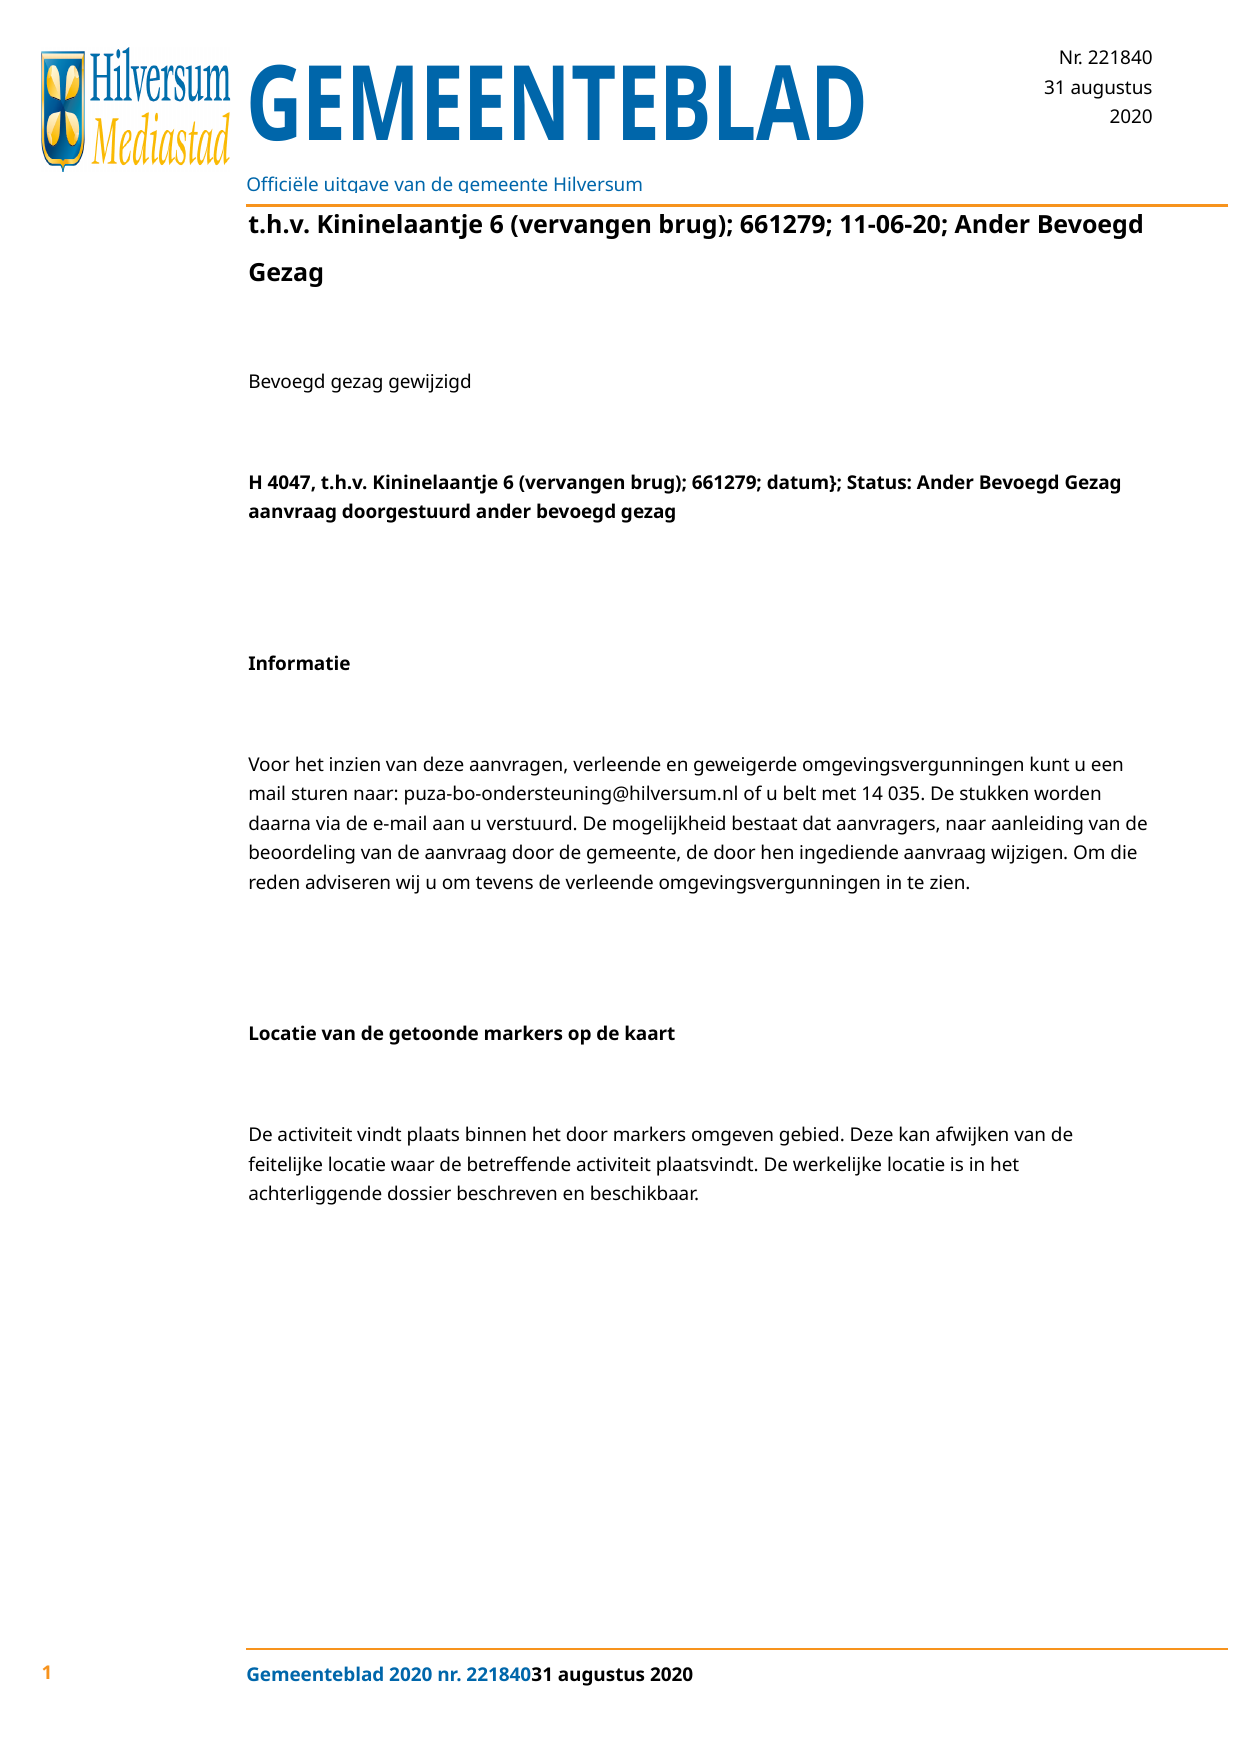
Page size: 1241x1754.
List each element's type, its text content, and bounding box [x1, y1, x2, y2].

text Informatie [248, 650, 1152, 676]
text t.h.v. Kininelaantje 6 (vervangen brug); 661279; 11-06-20; Ander Bevoegd Gezag [248, 207, 1152, 288]
text Bevoegd gezag gewijzigd [248, 368, 1152, 394]
text De activiteit vindt plaats binnen het door markers omgeven gebied. Deze kan afwijken van de feitelijke locatie waar de betreffende activiteit plaatsvindt. De werkelijke locatie is in het achterliggende dossier beschreven en beschikbaar. [248, 1121, 1152, 1206]
text Locatie van de getoonde markers op de kaart [248, 1020, 1152, 1046]
text H 4047, t.h.v. Kininelaantje 6 (vervangen brug); 661279; datum}; Status: Ander Bevoegd Gezag aanvraag doorgestuurd ander bevoegd gezag [248, 469, 1152, 524]
text Voor het inzien van deze aanvragen, verleende en geweigerde omgevingsvergunningen kunt u een mail sturen naar: puza-bo-ondersteuning@hilversum.nl of u belt met 14 035. De stukken worden daarna via de e-mail aan u verstuurd. De mogelijkheid bestaat dat aanvragers, naar aanleiding van de beoordeling van de aanvraag door de gemeente, de door hen ingediende aanvraag wijzigen. Om die reden adviseren wij u om tevens de verleende omgevingsvergunningen in te zien. [248, 751, 1152, 895]
picture [41, 47, 231, 172]
